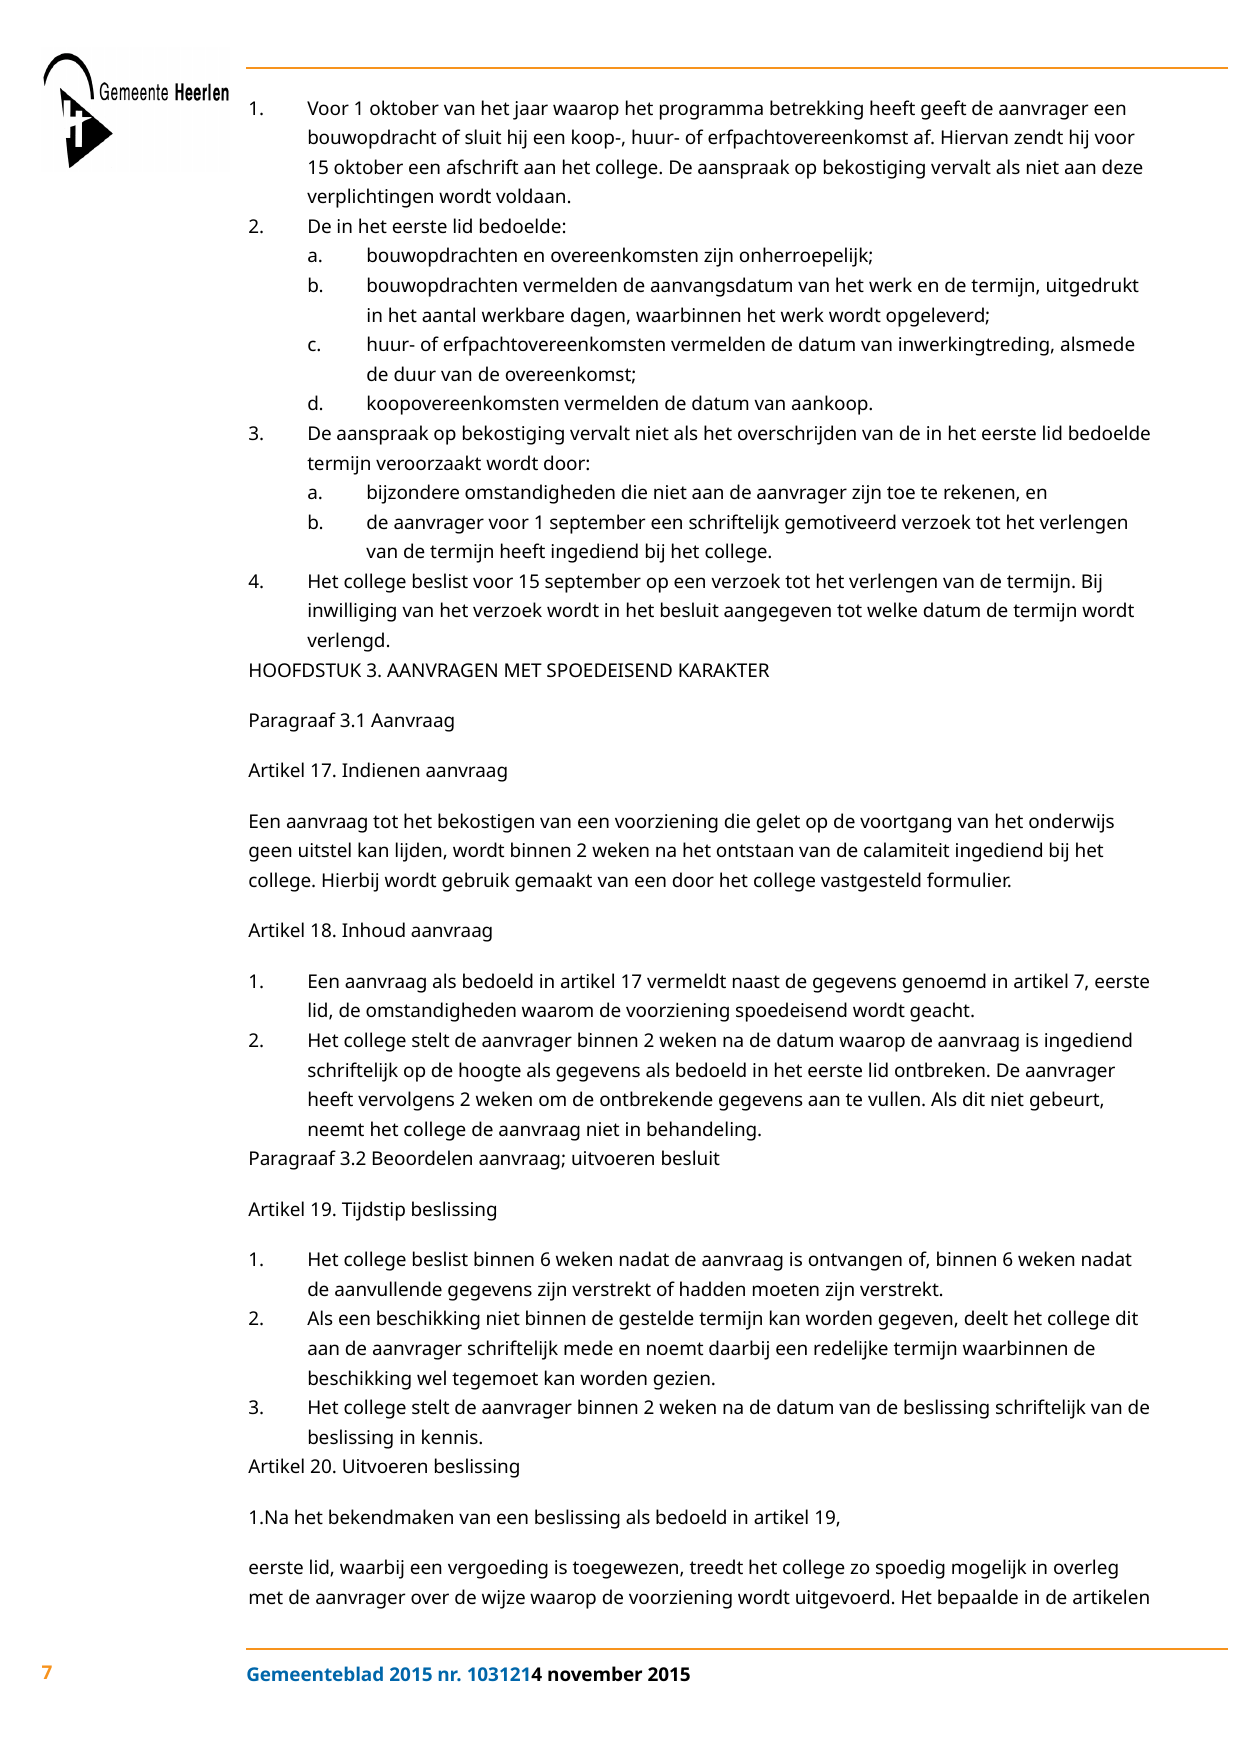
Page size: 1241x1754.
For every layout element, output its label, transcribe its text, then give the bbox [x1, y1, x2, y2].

text Artikel 18. Inhoud aanvraag [248, 918, 1152, 943]
list Een aanvraag als bedoeld in artikel 17 vermeldt naast de gegevens genoemd in artikel 7, eerste lid, de omstandigheden waarom de voorziening spoedeisend wordt geacht. [248, 968, 1152, 1023]
text Artikel 20. Uitvoeren beslissing [248, 1453, 1152, 1479]
list huur- of erfpachtovereenkomsten vermelden de datum van inwerkingtreding, alsmede de duur van de overeenkomst; [307, 331, 1152, 387]
list bouwopdrachten en overeenkomsten zijn onherroepelijk; [307, 243, 1152, 268]
list Het college beslist voor 15 september op een verzoek tot het verlengen van de termijn. Bij inwilliging van het verzoek wordt in het besluit aangegeven tot welke datum de termijn wordt verlengd. [248, 568, 1152, 653]
list Het college stelt de aanvrager binnen 2 weken na de datum van de beslissing schriftelijk van de beslissing in kennis. [248, 1394, 1152, 1450]
text Paragraaf 3.1 Aanvraag [248, 707, 1152, 733]
list Voor 1 oktober van het jaar waarop het programma betrekking heeft geeft de aanvrager een bouwopdracht of sluit hij een koop-, huur- of erfpachtovereenkomst af. Hiervan zendt hij voor 15 oktober een afschrift aan het college. De aanspraak op bekostiging vervalt als niet aan deze verplichtingen wordt voldaan. [248, 95, 1152, 209]
picture [41, 47, 231, 172]
list De in het eerste lid bedoelde: [248, 213, 1152, 239]
list Het college beslist binnen 6 weken nadat de aanvraag is ontvangen of, binnen 6 weken nadat de aanvullende gegevens zijn verstrekt of hadden moeten zijn verstrekt. [248, 1246, 1152, 1302]
list bijzondere omstandigheden die niet aan de aanvrager zijn toe te rekenen, en [307, 479, 1152, 505]
text Een aanvraag tot het bekostigen van een voorziening die gelet op de voortgang van het onderwijs geen uitstel kan lijden, wordt binnen 2 weken na het ontstaan van de calamiteit ingediend bij het college. Hierbij wordt gebruik gemaakt van een door het college vastgesteld formulier. [248, 808, 1152, 893]
text HOOFDSTUK 3. AANVRAGEN MET SPOEDEISEND KARAKTER [248, 657, 1152, 683]
text eerste lid, waarbij een vergoeding is toegewezen, treedt het college zo spoedig mogelijk in overleg met de aanvrager over de wijze waarop de voorziening wordt uitgevoerd. Het bepaalde in de artikelen [248, 1554, 1152, 1610]
list De aanspraak op bekostiging vervalt niet als het overschrijden van de in het eerste lid bedoelde termijn veroorzaakt wordt door: [248, 420, 1152, 476]
text Paragraaf 3.2 Beoordelen aanvraag; uitvoeren besluit [248, 1146, 1152, 1171]
text Artikel 17. Indienen aanvraag [248, 758, 1152, 783]
text 1.Na het bekendmaken van een beslissing als bedoeld in artikel 19, [248, 1504, 1152, 1530]
list bouwopdrachten vermelden de aanvangsdatum van het werk en de termijn, uitgedrukt in het aantal werkbare dagen, waarbinnen het werk wordt opgeleverd; [307, 272, 1152, 328]
list de aanvrager voor 1 september een schriftelijk gemotiveerd verzoek tot het verlengen van de termijn heeft ingediend bij het college. [307, 509, 1152, 564]
text Artikel 19. Tijdstip beslissing [248, 1196, 1152, 1222]
list Als een beschikking niet binnen de gestelde termijn kan worden gegeven, deelt het college dit aan de aanvrager schriftelijk mede en noemt daarbij een redelijke termijn waarbinnen de beschikking wel tegemoet kan worden gezien. [248, 1306, 1152, 1391]
list koopovereenkomsten vermelden de datum van aankoop. [307, 391, 1152, 416]
list Het college stelt de aanvrager binnen 2 weken na de datum waarop de aanvraag is ingediend schriftelijk op de hoogte als gegevens als bedoeld in het eerste lid ontbreken. De aanvrager heeft vervolgens 2 weken om de ontbrekende gegevens aan te vullen. Als dit niet gebeurt, neemt het college de aanvraag niet in behandeling. [248, 1027, 1152, 1142]
